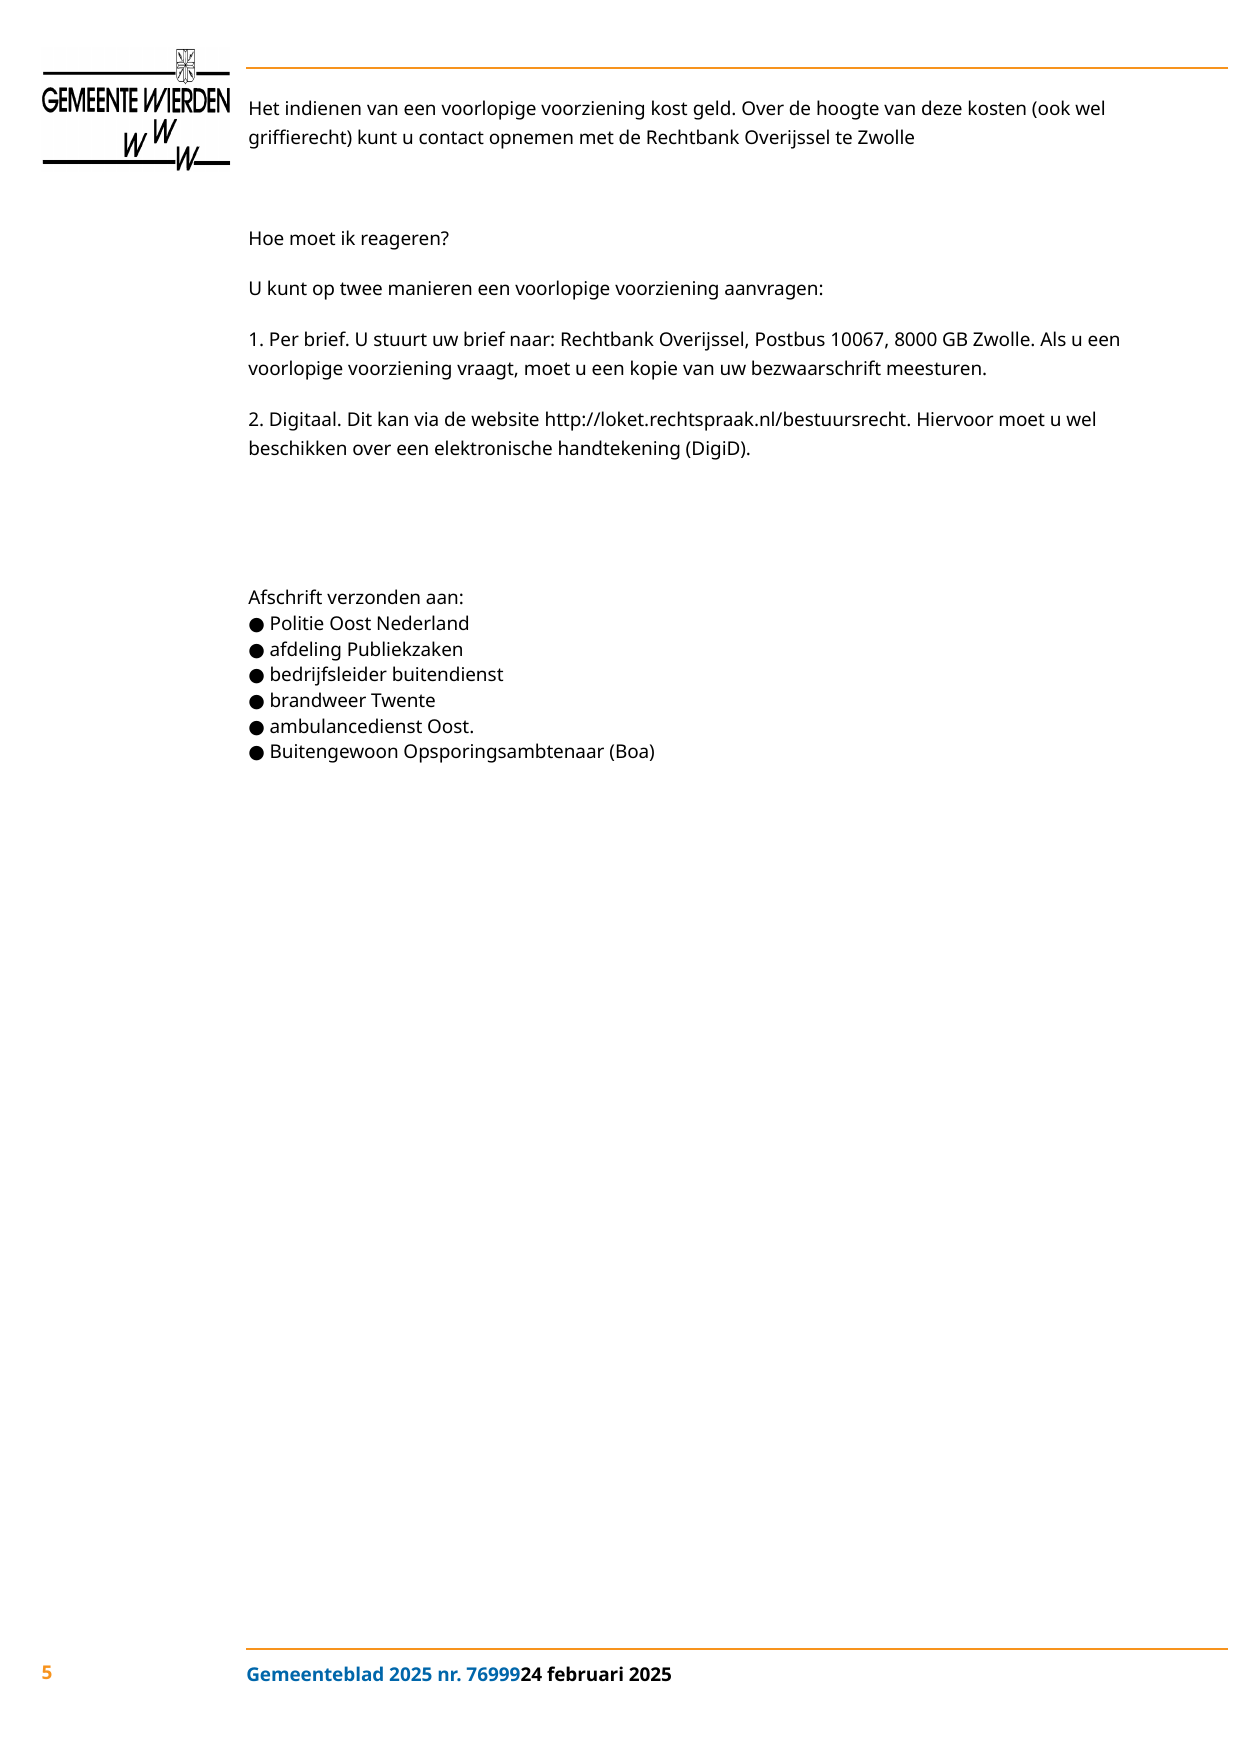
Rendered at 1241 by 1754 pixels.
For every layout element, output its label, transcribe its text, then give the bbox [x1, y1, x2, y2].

text 1. Per brief. U stuurt uw brief naar: Rechtbank Overijssel, Postbus 10067, 8000 GB Zwolle. Als u een voorlopige voorziening vraagt, moet u een kopie van uw bezwaarschrift meesturen. [248, 326, 1152, 381]
text 2. Digitaal. Dit kan via de website http://loket.rechtspraak.nl/bestuursrecht. Hiervoor moet u wel beschikken over een elektronische handtekening (DigiD). [248, 406, 1152, 461]
text ● brandweer Twente [248, 687, 1152, 713]
text Hoe moet ik reageren? [248, 225, 1152, 251]
picture [41, 47, 231, 172]
text ● Buitengewoon Opsporingsambtenaar (Boa) [248, 739, 1152, 764]
text ● Politie Oost Nederland [248, 610, 1152, 636]
text Afschrift verzonden aan: [248, 584, 1152, 610]
text ● bedrijfsleider buitendienst [248, 661, 1152, 687]
text U kunt op twee manieren een voorlopige voorziening aanvragen: [248, 276, 1152, 301]
text ● afdeling Publiekzaken [248, 636, 1152, 661]
text ● ambulancedienst Oost. [248, 713, 1152, 739]
text Het indienen van een voorlopige voorziening kost geld. Over de hoogte van deze kosten (ook wel griffierecht) kunt u contact opnemen met de Rechtbank Overijssel te Zwolle [248, 95, 1152, 150]
